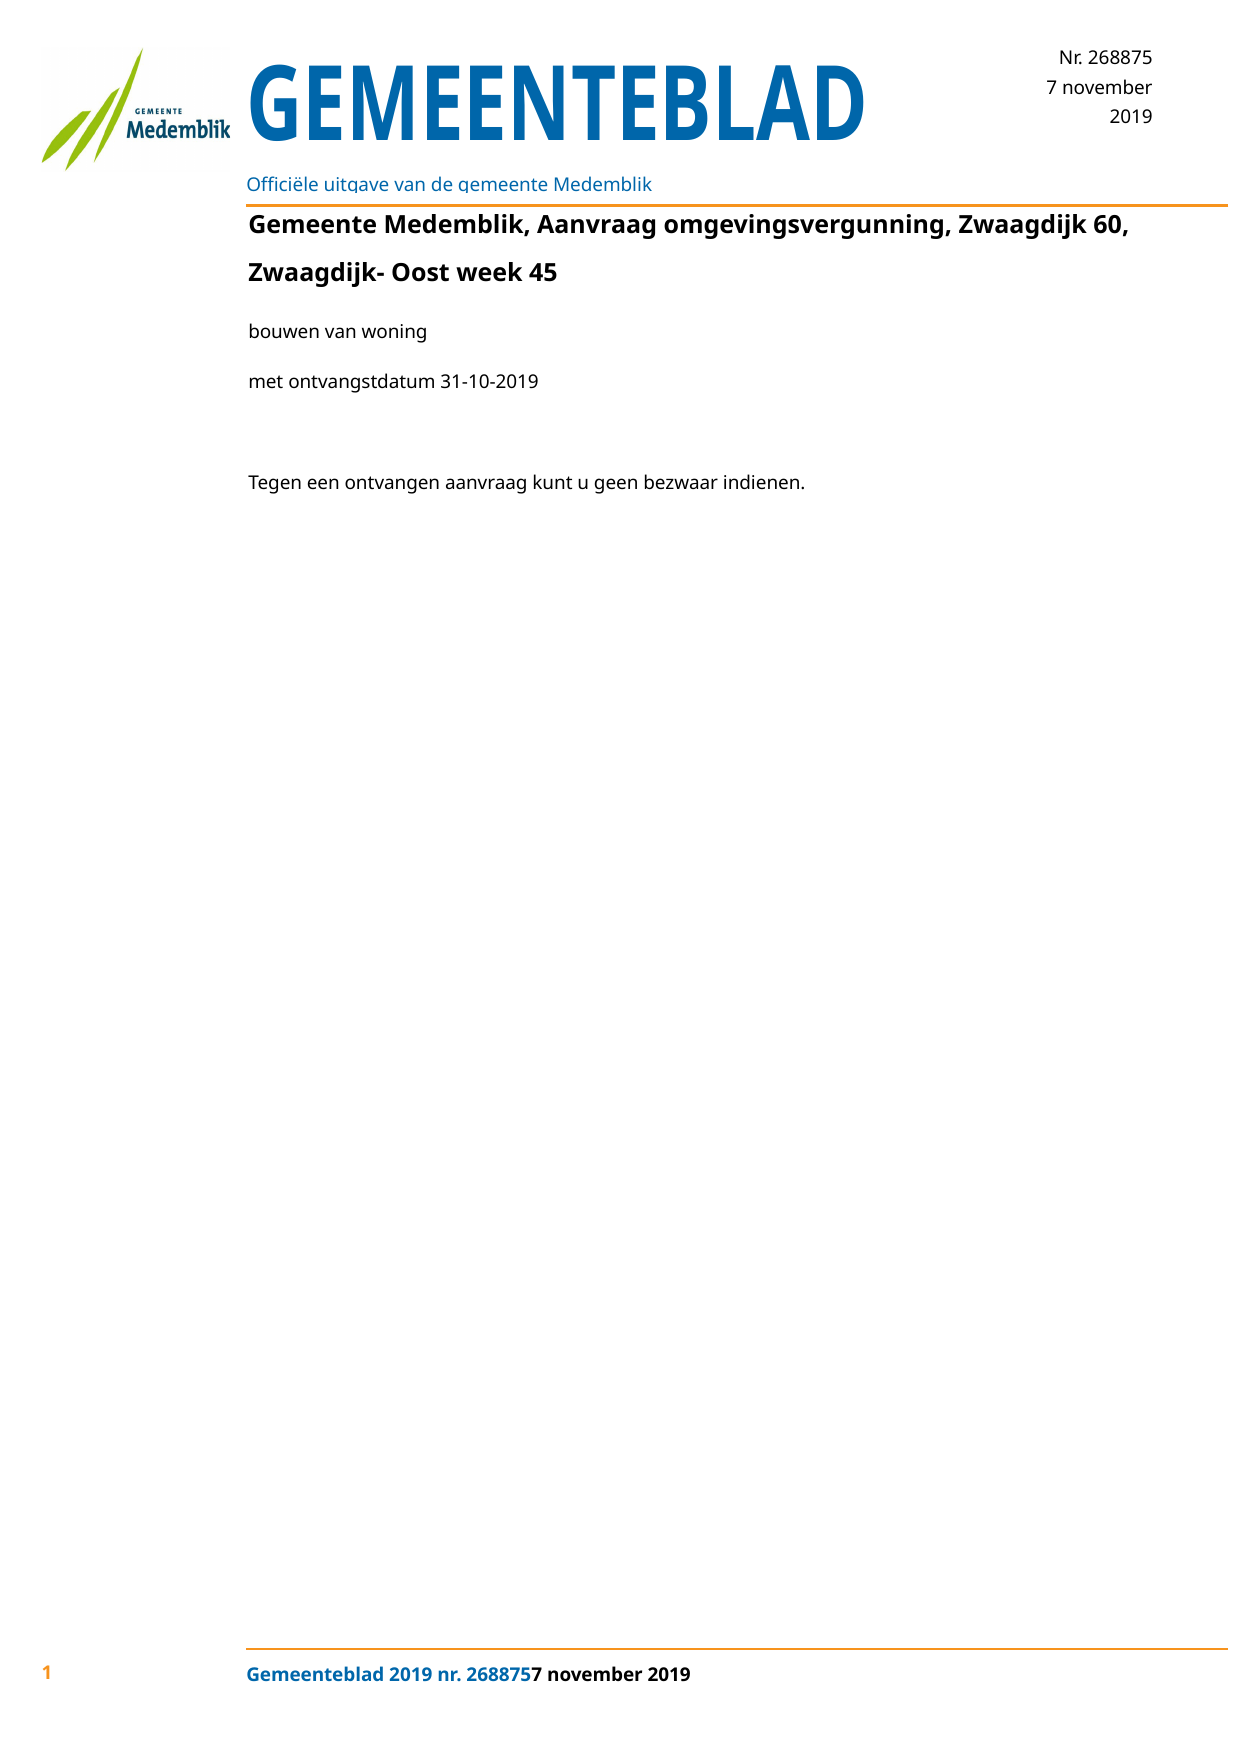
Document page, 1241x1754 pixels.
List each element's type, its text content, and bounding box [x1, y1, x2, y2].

picture [41, 47, 231, 172]
text bouwen van woning [248, 318, 1152, 344]
text met ontvangstdatum 31-10-2019 [248, 368, 1152, 394]
text Tegen een ontvangen aanvraag kunt u geen bezwaar indienen. [248, 469, 1152, 495]
text Gemeente Medemblik, Aanvraag omgevingsvergunning, Zwaagdijk 60, Zwaagdijk- Oost week 45 [248, 207, 1152, 288]
